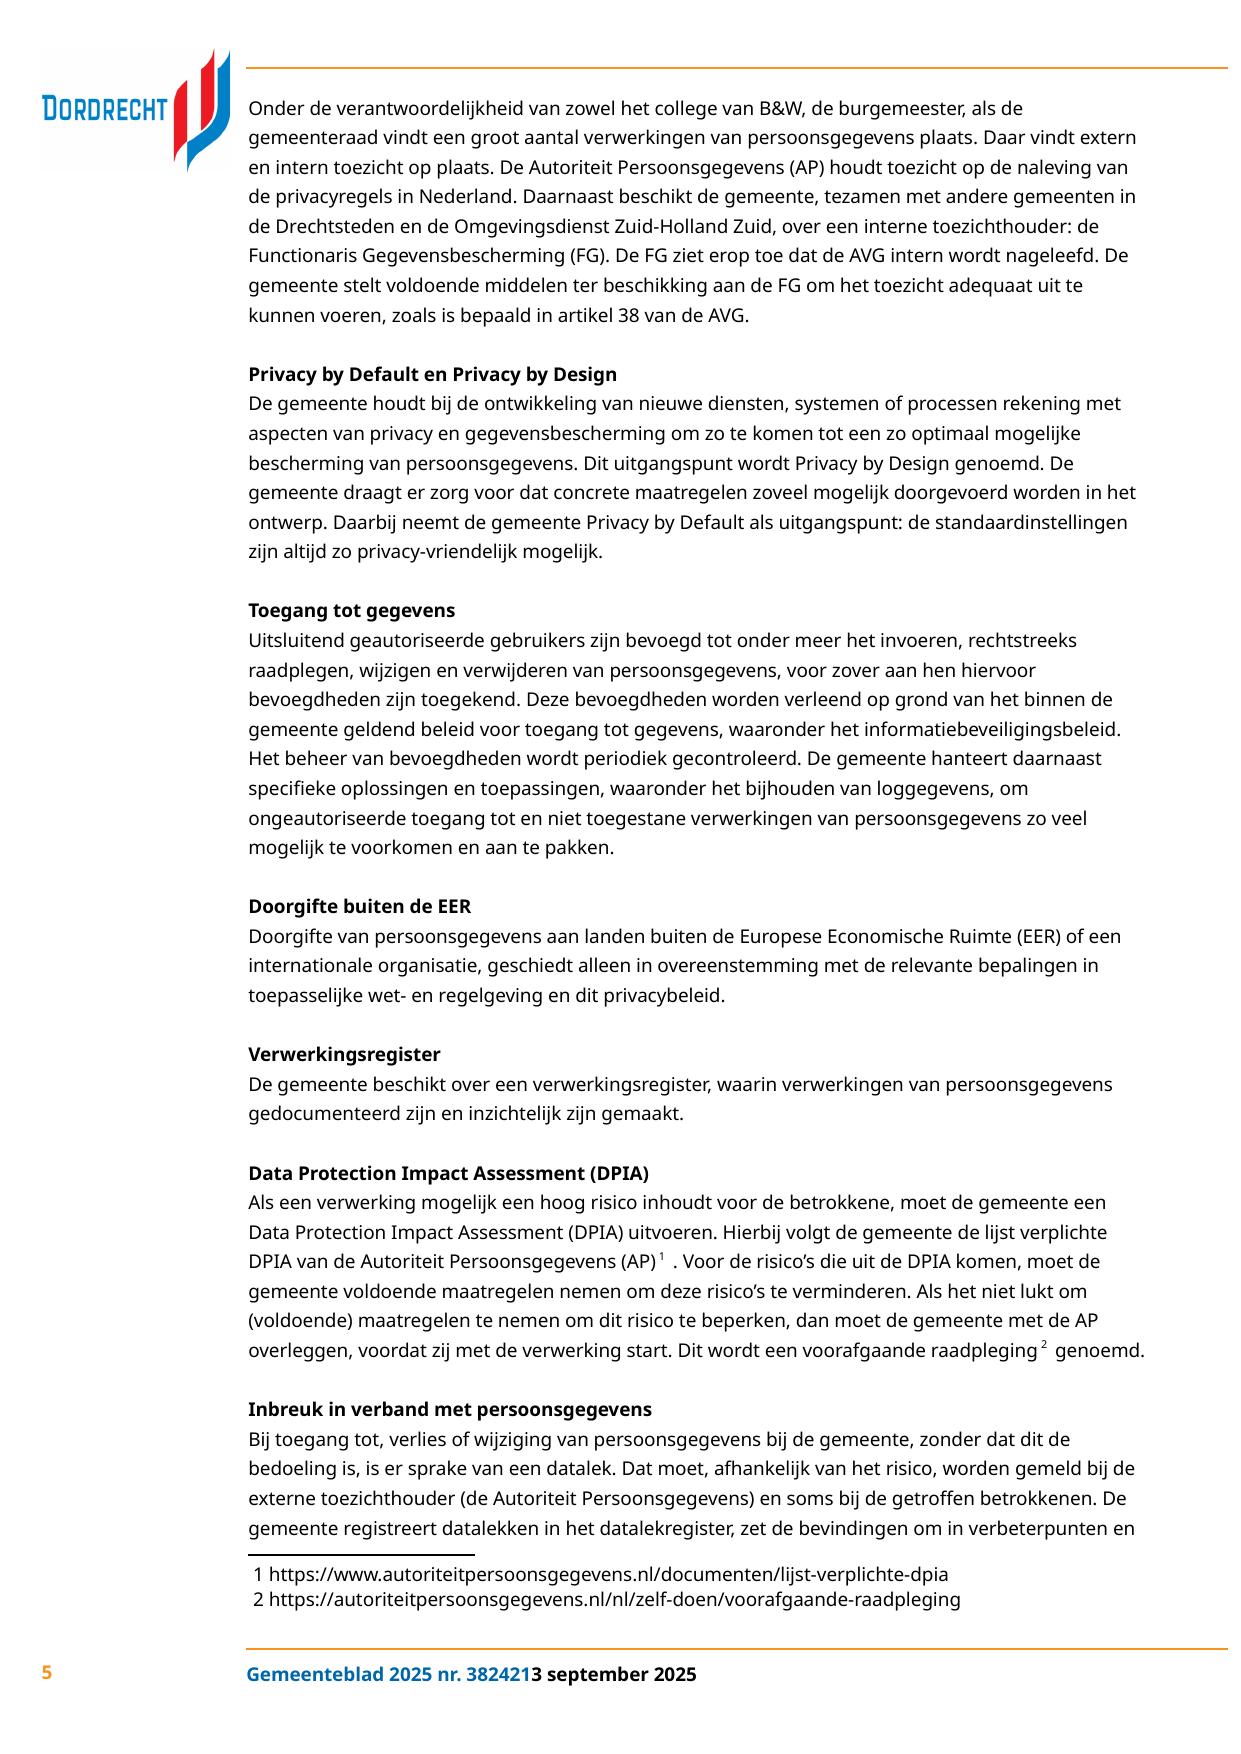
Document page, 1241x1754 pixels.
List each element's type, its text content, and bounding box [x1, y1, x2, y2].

text Uitsluitend geautoriseerde gebruikers zijn bevoegd tot onder meer het invoeren, rechtstreeks raadplegen, wijzigen en verwijderen van persoonsgegevens, voor zover aan hen hiervoor bevoegdheden zijn toegekend. Deze bevoegdheden worden verleend op grond van het binnen de gemeente geldend beleid voor toegang tot gegevens, waaronder het informatiebeveiligingsbeleid. Het beheer van bevoegdheden wordt periodiek gecontroleerd. De gemeente hanteert daarnaast specifieke oplossingen en toepassingen, waaronder het bijhouden van loggegevens, om ongeautoriseerde toegang tot en niet toegestane verwerkingen van persoonsgegevens zo veel mogelijk te voorkomen en aan te pakken. [248, 627, 1152, 860]
text Data Protection Impact Assessment (DPIA) [248, 1160, 1152, 1186]
text https://www.autoriteitpersoonsgegevens.nl/documenten/lijst-verplichte-dpia [248, 1561, 1152, 1586]
text De gemeente beschikt over een verwerkingsregister, waarin verwerkingen van persoonsgegevens gedocumenteerd zijn en inzichtelijk zijn gemaakt. [248, 1071, 1152, 1126]
text Onder de verantwoordelijkheid van zowel het college van B&W, de burgemeester, als de gemeenteraad vindt een groot aantal verwerkingen van persoonsgegevens plaats. Daar vindt extern en intern toezicht op plaats. De Autoriteit Persoonsgegevens (AP) houdt toezicht op de naleving van de privacyregels in Nederland. Daarnaast beschikt de gemeente, tezamen met andere gemeenten in de Drechtsteden en de Omgevingsdienst Zuid-Holland Zuid, over een interne toezichthouder: de Functionaris Gegevensbescherming (FG). De FG ziet erop toe dat de AVG intern wordt nageleefd. De gemeente stelt voldoende middelen ter beschikking aan de FG om het toezicht adequaat uit te kunnen voeren, zoals is bepaald in artikel 38 van de AVG. [248, 95, 1152, 328]
text https://autoriteitpersoonsgegevens.nl/nl/zelf-doen/voorafgaande-raadpleging [248, 1586, 1152, 1612]
text Doorgifte van persoonsgegevens aan landen buiten de Europese Economische Ruimte (EER) of een internationale organisatie, geschiedt alleen in overeenstemming met de relevante bepalingen in toepasselijke wet- en regelgeving en dit privacybeleid. [248, 923, 1152, 1008]
text De gemeente houdt bij de ontwikkeling van nieuwe diensten, systemen of processen rekening met aspecten van privacy en gegevensbescherming om zo te komen tot een zo optimaal mogelijke bescherming van persoonsgegevens. Dit uitgangspunt wordt Privacy by Design genoemd. De gemeente draagt er zorg voor dat concrete maatregelen zoveel mogelijk doorgevoerd worden in het ontwerp. Daarbij neemt de gemeente Privacy by Default als uitgangspunt: de standaardinstellingen zijn altijd zo privacy-vriendelijk mogelijk. [248, 391, 1152, 564]
text Toegang tot gegevens [248, 598, 1152, 623]
text Bij toegang tot, verlies of wijziging van persoonsgegevens bij de gemeente, zonder dat dit de bedoeling is, is er sprake van een datalek. Dat moet, afhankelijk van het risico, worden gemeld bij de externe toezichthouder (de Autoriteit Persoonsgegevens) en soms bij de getroffen betrokkenen. De gemeente registreert datalekken in het datalekregister, zet de bevindingen om in verbeterpunten en [248, 1426, 1152, 1541]
text Privacy by Default en Privacy by Design [248, 361, 1152, 387]
picture [41, 47, 231, 172]
text Inbreuk in verband met persoonsgegevens [248, 1396, 1152, 1422]
text Als een verwerking mogelijk een hoog risico inhoudt voor de betrokkene, moet de gemeente een Data Protection Impact Assessment (DPIA) uitvoeren. Hierbij volgt de gemeente de lijst verplichte DPIA van de Autoriteit Persoonsgegevens (AP) . Voor de risico’s die uit de DPIA komen, moet de gemeente voldoende maatregelen nemen om deze risico’s te verminderen. Als het niet lukt om (voldoende) maatregelen te nemen om dit risico te beperken, dan moet de gemeente met de AP overleggen, voordat zij met de verwerking start. Dit wordt een voorafgaande raadpleging genoemd. [248, 1189, 1152, 1363]
text Verwerkingsregister [248, 1041, 1152, 1067]
text Doorgifte buiten de EER [248, 893, 1152, 919]
